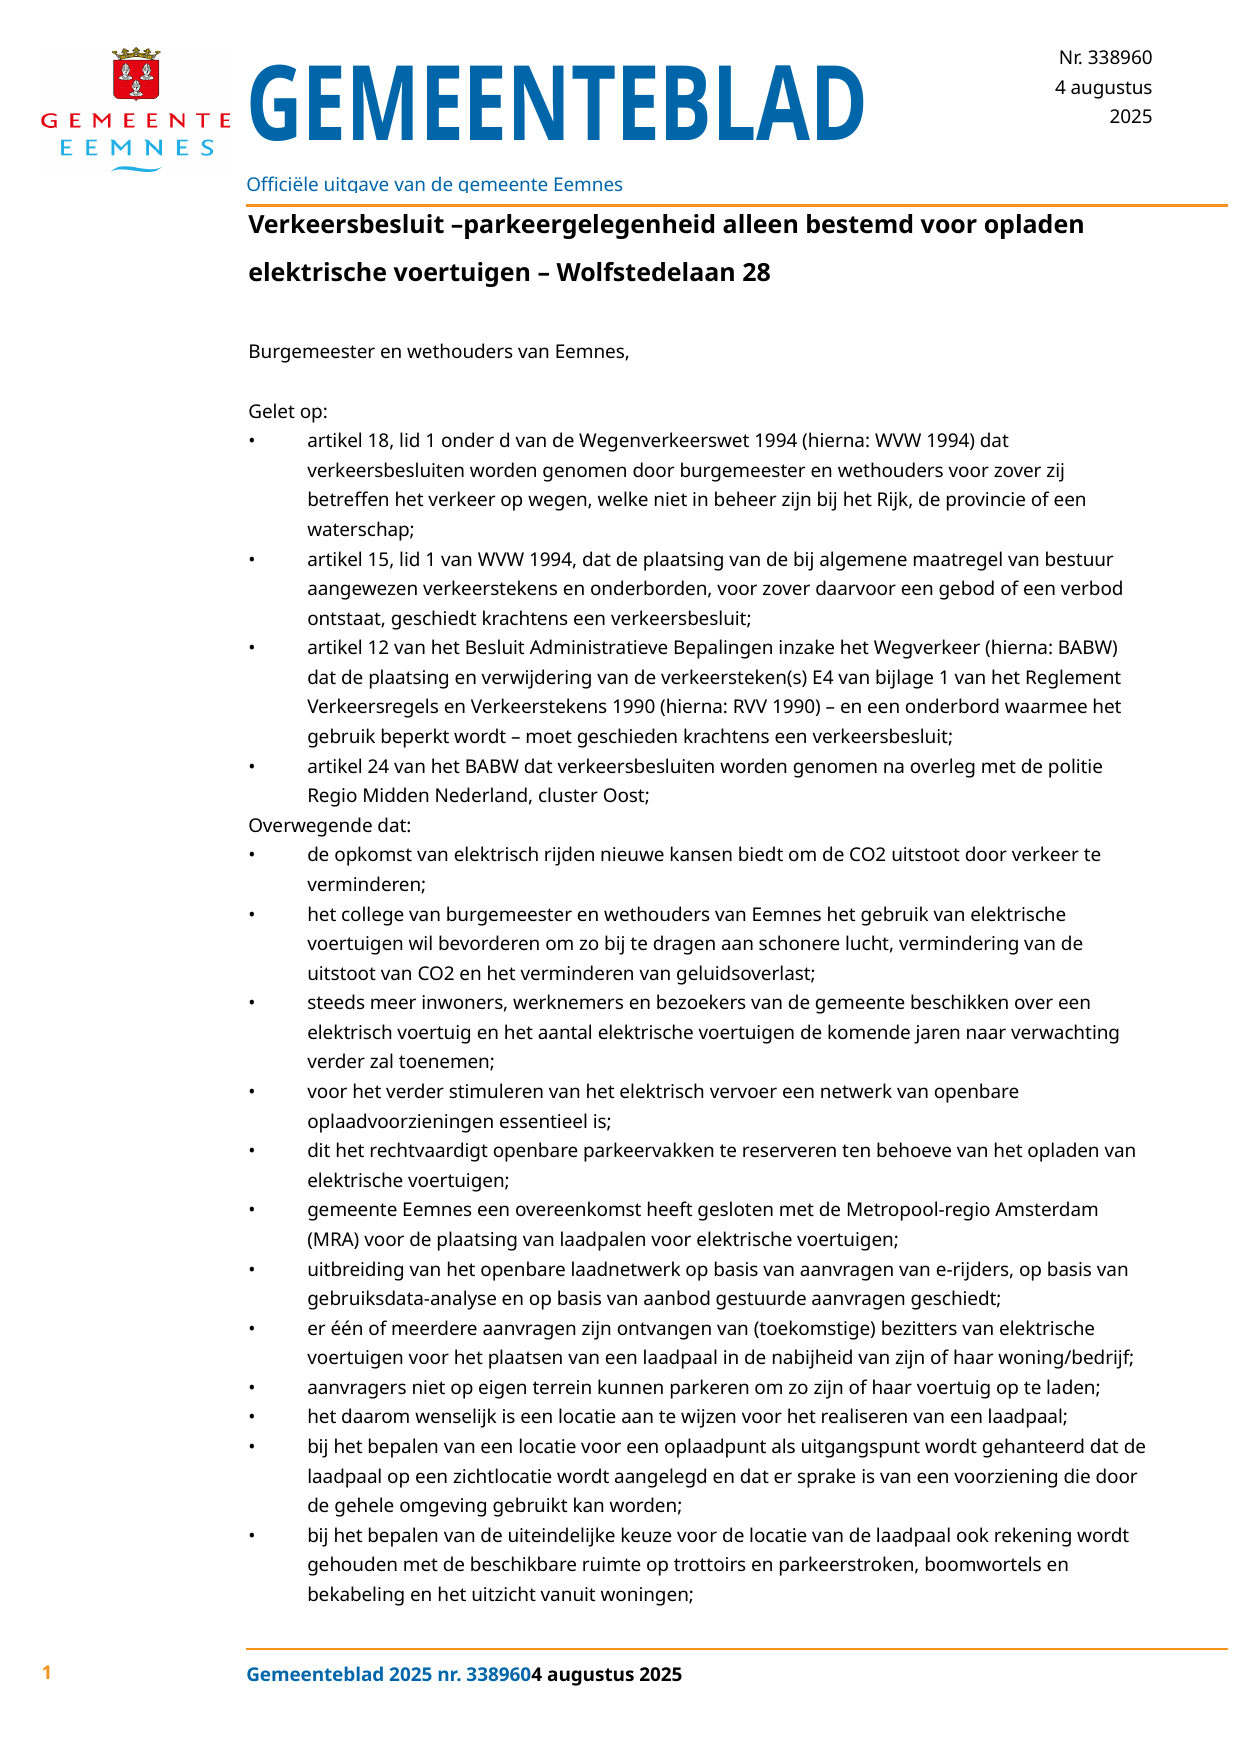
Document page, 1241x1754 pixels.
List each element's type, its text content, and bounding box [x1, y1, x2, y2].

list uitbreiding van het openbare laadnetwerk op basis van aanvragen van e-rijders, op basis van gebruiksdata-analyse en op basis van aanbod gestuurde aanvragen geschiedt; [248, 1256, 1152, 1311]
list voor het verder stimuleren van het elektrisch vervoer een netwerk van openbare oplaadvoorzieningen essentieel is; [248, 1078, 1152, 1133]
picture [41, 47, 231, 172]
list het daarom wenselijk is een locatie aan te wijzen voor het realiseren van een laadpaal; [248, 1404, 1152, 1429]
list artikel 24 van het BABW dat verkeersbesluiten worden genomen na overleg met de politie Regio Midden Nederland, cluster Oost; [248, 753, 1152, 808]
list artikel 15, lid 1 van WVW 1994, dat de plaatsing van de bij algemene maatregel van bestuur aangewezen verkeerstekens en onderborden, voor zover daarvoor een gebod of een verbod ontstaat, geschiedt krachtens een verkeersbesluit; [248, 546, 1152, 631]
text Overwegende dat: [248, 812, 1152, 838]
text Gelet op: [248, 398, 1152, 423]
list de opkomst van elektrisch rijden nieuwe kansen biedt om de CO2 uitstoot door verkeer te verminderen; [248, 842, 1152, 897]
list bij het bepalen van een locatie voor een oplaadpunt als uitgangspunt wordt gehanteerd dat de laadpaal op een zichtlocatie wordt aangelegd en dat er sprake is van een voorziening die door de gehele omgeving gebruikt kan worden; [248, 1433, 1152, 1518]
list het college van burgemeester en wethouders van Eemnes het gebruik van elektrische voertuigen wil bevorderen om zo bij te dragen aan schonere lucht, vermindering van de uitstoot van CO2 en het verminderen van geluidsoverlast; [248, 901, 1152, 986]
list dit het rechtvaardigt openbare parkeervakken te reserveren ten behoeve van het opladen van elektrische voertuigen; [248, 1137, 1152, 1193]
list er één of meerdere aanvragen zijn ontvangen van (toekomstige) bezitters van elektrische voertuigen voor het plaatsen van een laadpaal in de nabijheid van zijn of haar woning/bedrijf; [248, 1315, 1152, 1370]
list artikel 12 van het Besluit Administratieve Bepalingen inzake het Wegverkeer (hierna: BABW) dat de plaatsing en verwijdering van de verkeersteken(s) E4 van bijlage 1 van het Reglement Verkeersregels en Verkeerstekens 1990 (hierna: RVV 1990) – en een onderbord waarmee het gebruik beperkt wordt – moet geschieden krachtens een verkeersbesluit; [248, 634, 1152, 749]
list steeds meer inwoners, werknemers en bezoekers van de gemeente beschikken over een elektrisch voertuig en het aantal elektrische voertuigen de komende jaren naar verwachting verder zal toenemen; [248, 989, 1152, 1074]
list aanvragers niet op eigen terrein kunnen parkeren om zo zijn of haar voertuig op te laden; [248, 1374, 1152, 1400]
list gemeente Eemnes een overeenkomst heeft gesloten met de Metropool-regio Amsterdam (MRA) voor de plaatsing van laadpalen voor elektrische voertuigen; [248, 1197, 1152, 1252]
text Burgemeester en wethouders van Eemnes, [248, 339, 1152, 364]
list bij het bepalen van de uiteindelijke keuze voor de locatie van de laadpaal ook rekening wordt gehouden met de beschikbare ruimte op trottoirs en parkeerstroken, boomwortels en bekabeling en het uitzicht vanuit woningen; [248, 1522, 1152, 1607]
list artikel 18, lid 1 onder d van de Wegenverkeerswet 1994 (hierna: WVW 1994) dat verkeersbesluiten worden genomen door burgemeester en wethouders voor zover zij betreffen het verkeer op wegen, welke niet in beheer zijn bij het Rijk, de provincie of een waterschap; [248, 427, 1152, 542]
text Verkeersbesluit –parkeergelegenheid alleen bestemd voor opladen elektrische voertuigen – Wolfstedelaan 28 [248, 207, 1152, 288]
